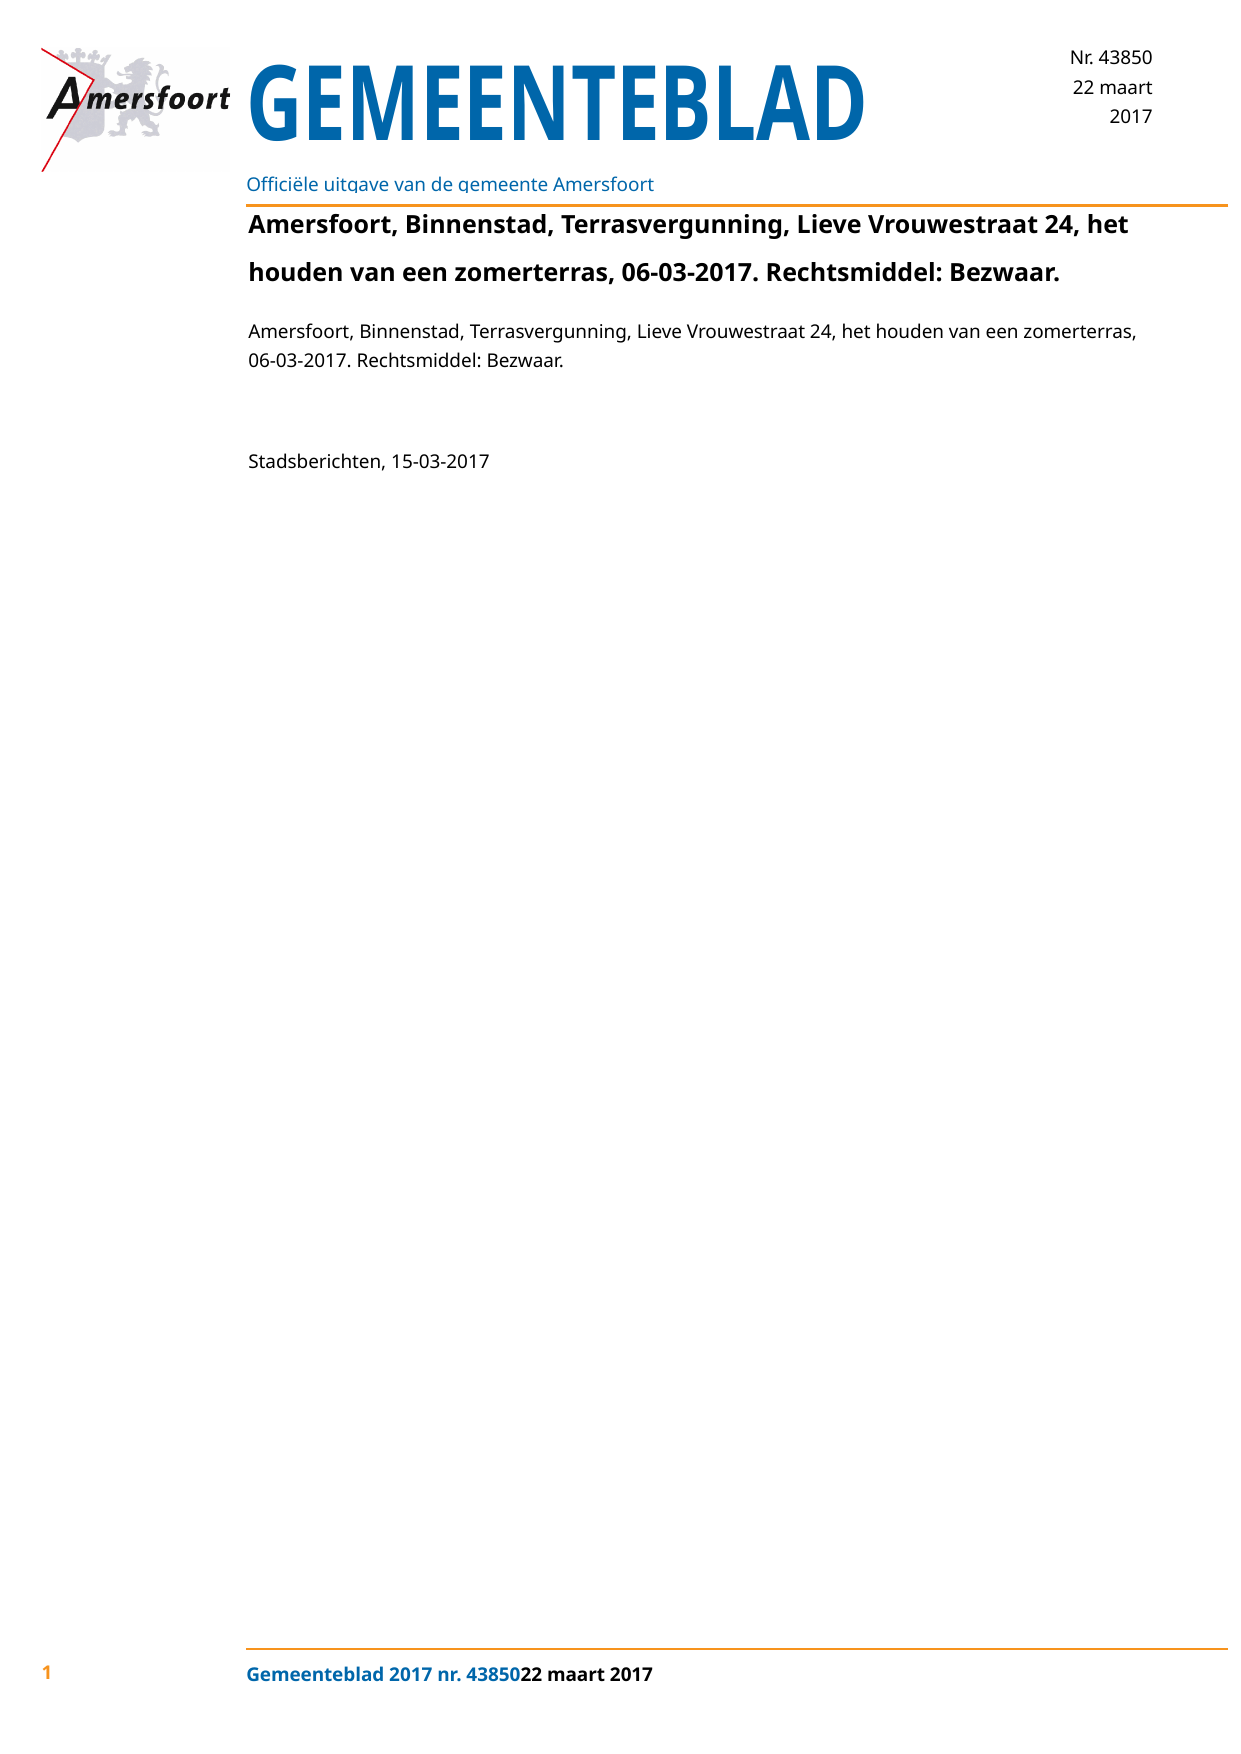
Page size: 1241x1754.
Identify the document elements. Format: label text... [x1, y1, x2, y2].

text Stadsberichten, 15-03-2017 [248, 448, 1152, 474]
text Amersfoort, Binnenstad, Terrasvergunning, Lieve Vrouwestraat 24, het houden van een zomerterras, 06-03-2017. Rechtsmiddel: Bezwaar. [248, 318, 1152, 373]
text Amersfoort, Binnenstad, Terrasvergunning, Lieve Vrouwestraat 24, het houden van een zomerterras, 06-03-2017. Rechtsmiddel: Bezwaar. [248, 207, 1152, 288]
picture [41, 47, 231, 172]
